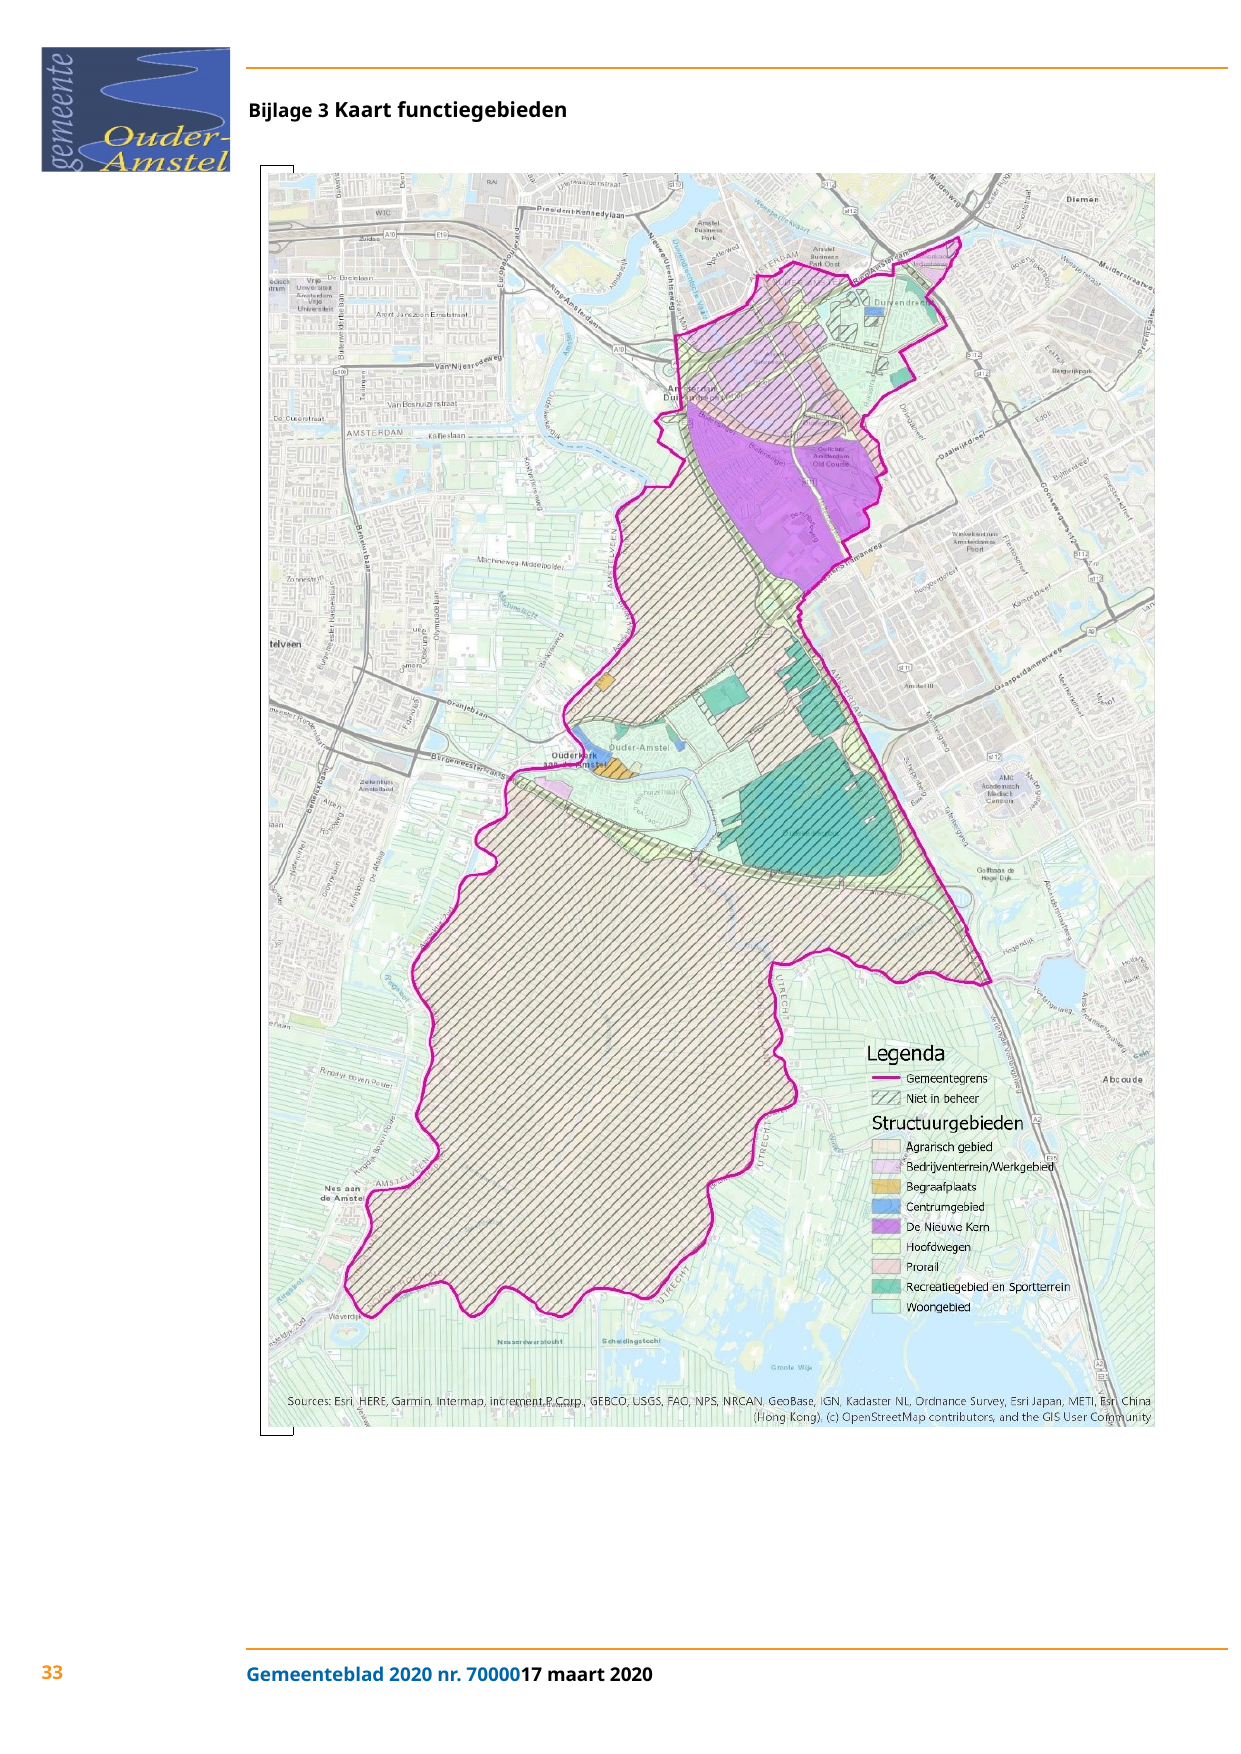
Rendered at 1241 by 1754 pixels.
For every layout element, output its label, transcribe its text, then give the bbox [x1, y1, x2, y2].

picture [268, 173, 1155, 1427]
text Bijlage 3 Kaart functiegebieden [248, 95, 1152, 123]
picture [41, 47, 231, 172]
